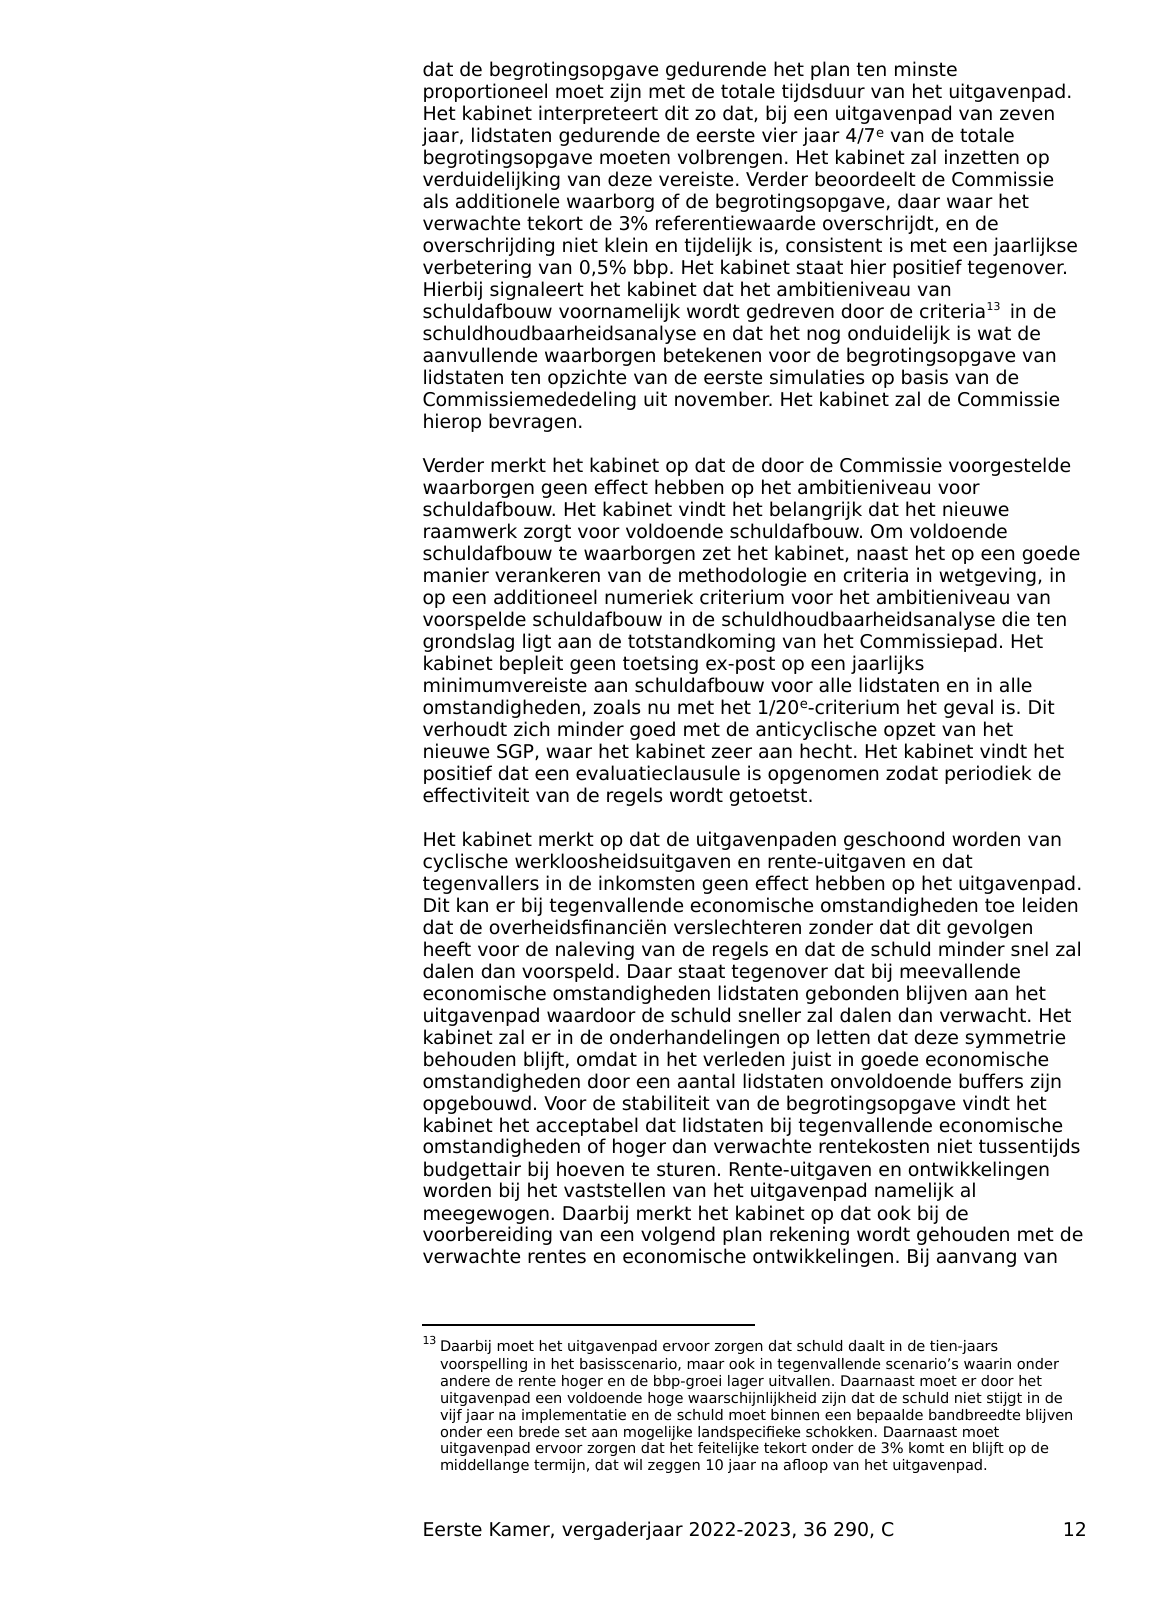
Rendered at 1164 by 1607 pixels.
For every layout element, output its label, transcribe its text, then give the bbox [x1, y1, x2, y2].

text dat de begrotingsopgave gedurende het plan ten minste proportioneel moet zijn met de totale tijdsduur van het uitgavenpad. Het kabinet interpreteert dit zo dat, bij een uitgavenpad van zeven jaar, lidstaten gedurende de eerste vier jaar 4/7e van de totale begrotingsopgave moeten volbrengen. Het kabinet zal inzetten op verduidelijking van deze vereiste. Verder beoordeelt de Commissie als additionele waarborg of de begrotingsopgave, daar waar het verwachte tekort de 3% referentiewaarde overschrijdt, en de overschrijding niet klein en tijdelijk is, consistent is met een jaarlijkse verbetering van 0,5% bbp. Het kabinet staat hier positief tegenover. Hierbij signaleert het kabinet dat het ambitieniveau van schuldafbouw voornamelijk wordt gedreven door de criteria in de schuldhoudbaarheidsanalyse en dat het nog onduidelijk is wat de aanvullende waarborgen betekenen voor de begrotingsopgave van lidstaten ten opzichte van de eerste simulaties op basis van de Commissiemededeling uit november. Het kabinet zal de Commissie hierop bevragen. [422, 59, 1087, 433]
text Verder merkt het kabinet op dat de door de Commissie voorgestelde waarborgen geen effect hebben op het ambitieniveau voor schuldafbouw. Het kabinet vindt het belangrijk dat het nieuwe raamwerk zorgt voor voldoende schuldafbouw. Om voldoende schuldafbouw te waarborgen zet het kabinet, naast het op een goede manier verankeren van de methodologie en criteria in wetgeving, in op een additioneel numeriek criterium voor het ambitieniveau van voorspelde schuldafbouw in de schuldhoudbaarheidsanalyse die ten grondslag ligt aan de totstandkoming van het Commissiepad. Het kabinet bepleit geen toetsing ex-post op een jaarlijks minimumvereiste aan schuldafbouw voor alle lidstaten en in alle omstandigheden, zoals nu met het 1/20e-criterium het geval is. Dit verhoudt zich minder goed met de anticyclische opzet van het nieuwe SGP, waar het kabinet zeer aan hecht. Het kabinet vindt het positief dat een evaluatieclausule is opgenomen zodat periodiek de effectiviteit van de regels wordt getoetst. [422, 455, 1087, 807]
text Het kabinet merkt op dat de uitgavenpaden geschoond worden van cyclische werkloosheidsuitgaven en rente-uitgaven en dat tegenvallers in de inkomsten geen effect hebben op het uitgavenpad. Dit kan er bij tegenvallende economische omstandigheden toe leiden dat de overheidsfinanciën verslechteren zonder dat dit gevolgen heeft voor de naleving van de regels en dat de schuld minder snel zal dalen dan voorspeld. Daar staat tegenover dat bij meevallende economische omstandigheden lidstaten gebonden blijven aan het uitgavenpad waardoor de schuld sneller zal dalen dan verwacht. Het kabinet zal er in de onderhandelingen op letten dat deze symmetrie behouden blijft, omdat in het verleden juist in goede economische omstandigheden door een aantal lidstaten onvoldoende buffers zijn opgebouwd. Voor de stabiliteit van de begrotingsopgave vindt het kabinet het acceptabel dat lidstaten bij tegenvallende economische omstandigheden of hoger dan verwachte rentekosten niet tussentijds budgettair bij hoeven te sturen. Rente-uitgaven en ontwikkelingen worden bij het vaststellen van het uitgavenpad namelijk al meegewogen. Daarbij merkt het kabinet op dat ook bij de voorbereiding van een volgend plan rekening wordt gehouden met de verwachte rentes en economische ontwikkelingen. Bij aanvang van [422, 829, 1087, 1268]
text Daarbij moet het uitgavenpad ervoor zorgen dat schuld daalt in de tien-jaars voorspelling in het basisscenario, maar ook in tegenvallende scenario’s waarin onder andere de rente hoger en de bbp-groei lager uitvallen. Daarnaast moet er door het uitgavenpad een voldoende hoge waarschijnlijkheid zijn dat de schuld niet stijgt in de vijf jaar na implementatie en de schuld moet binnen een bepaalde bandbreedte blijven onder een brede set aan mogelijke landspecifieke schokken. Daarnaast moet uitgavenpad ervoor zorgen dat het feitelijke tekort onder de 3% komt en blijft op de middellange termijn, dat wil zeggen 10 jaar na afloop van het uitgavenpad. [422, 1334, 1087, 1474]
